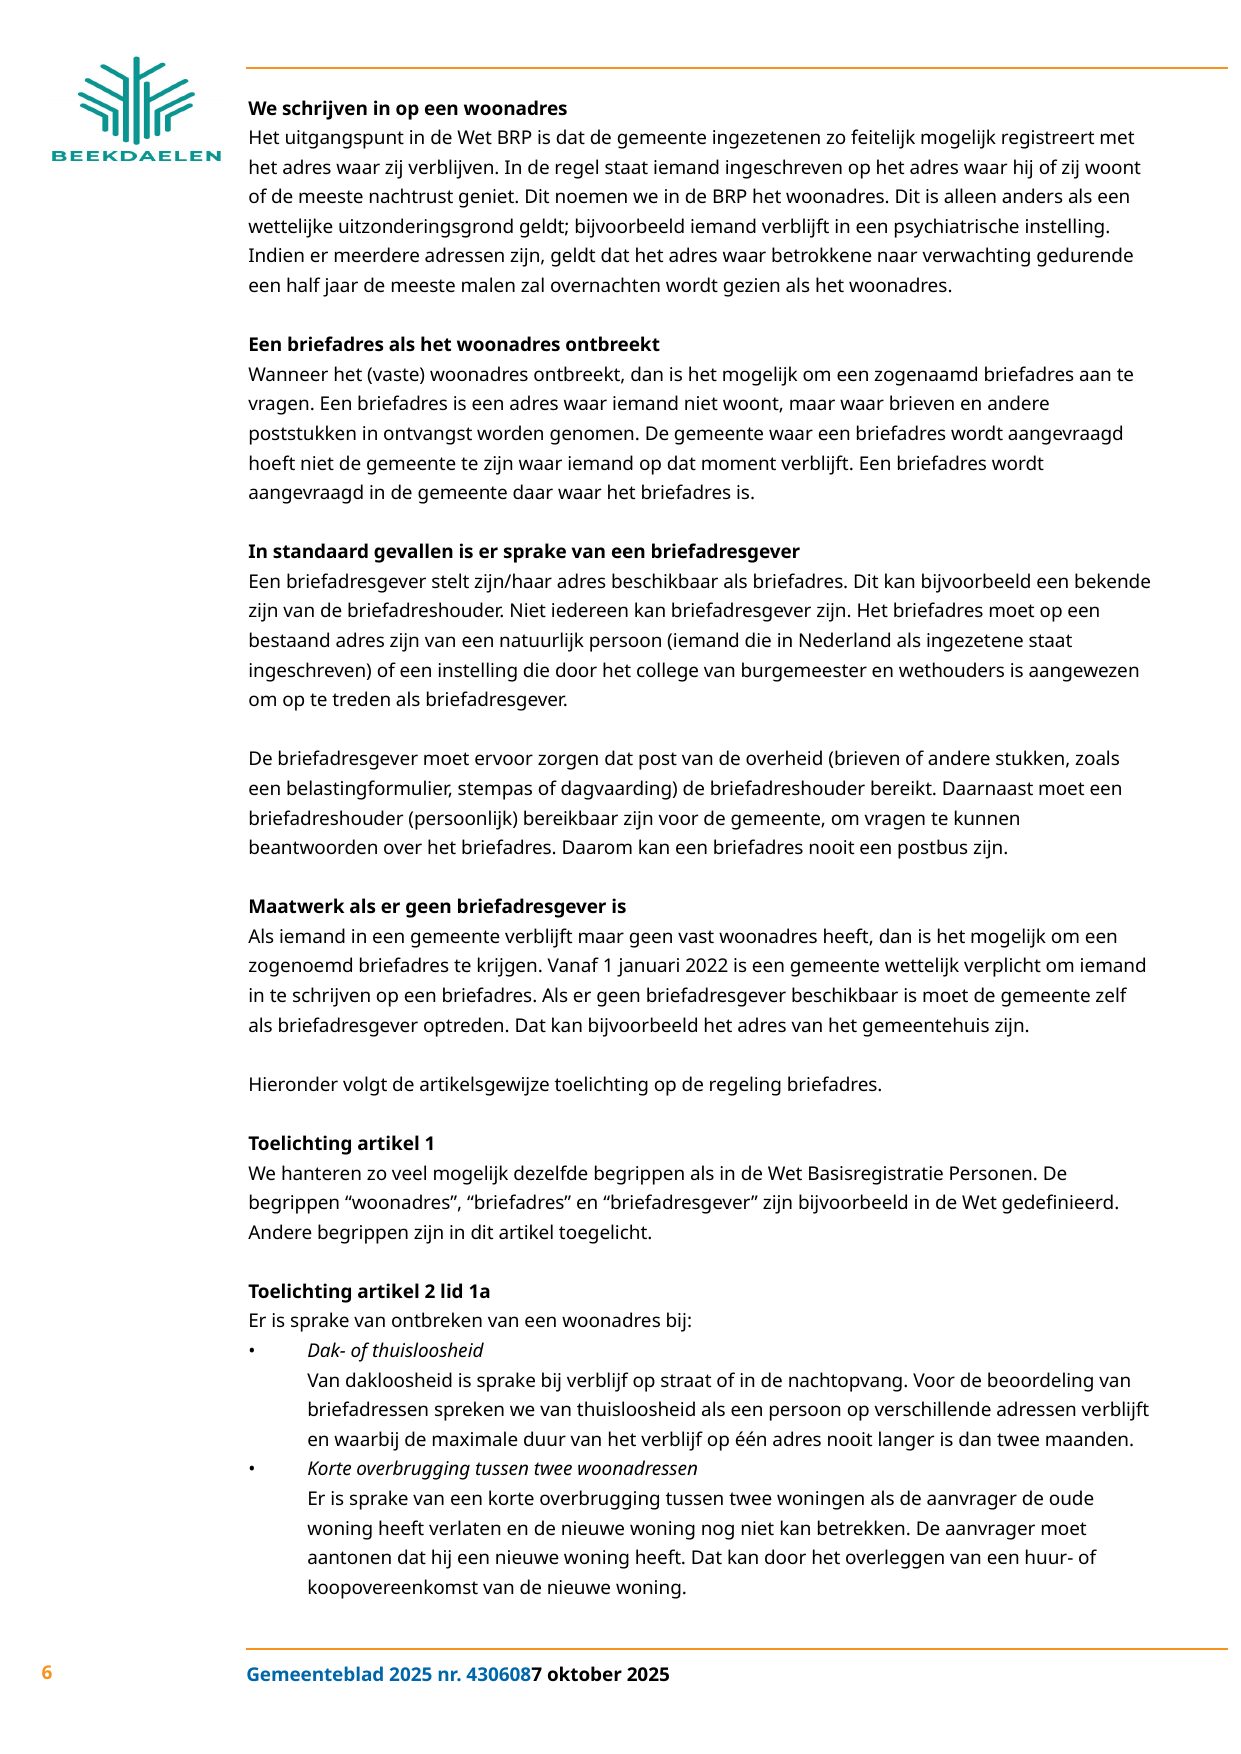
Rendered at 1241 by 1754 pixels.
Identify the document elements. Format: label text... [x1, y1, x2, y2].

list Dak- of thuisloosheid [248, 1337, 1152, 1363]
text Er is sprake van ontbreken van een woonadres bij: [248, 1308, 1152, 1333]
text Toelichting artikel 2 lid 1a [248, 1278, 1152, 1304]
text We schrijven in op een woonadres [248, 95, 1152, 121]
text Wanneer het (vaste) woonadres ontbreekt, dan is het mogelijk om een zogenaamd briefadres aan te vragen. Een briefadres is een adres waar iemand niet woont, maar waar brieven en andere poststukken in ontvangst worden genomen. De gemeente waar een briefadres wordt aangevraagd hoeft niet de gemeente te zijn waar iemand op dat moment verblijft. Een briefadres wordt aangevraagd in de gemeente daar waar het briefadres is. [248, 361, 1152, 505]
text In standaard gevallen is er sprake van een briefadresgever [248, 538, 1152, 564]
text Het uitgangspunt in de Wet BRP is dat de gemeente ingezetenen zo feitelijk mogelijk registreert met het adres waar zij verblijven. In de regel staat iemand ingeschreven op het adres waar hij of zij woont of de meeste nachtrust geniet. Dit noemen we in de BRP het woonadres. Dit is alleen anders als een wettelijke uitzonderingsgrond geldt; bijvoorbeeld iemand verblijft in een psychiatrische instelling. Indien er meerdere adressen zijn, geldt dat het adres waar betrokkene naar verwachting gedurende een half jaar de meeste malen zal overnachten wordt gezien als het woonadres. [248, 124, 1152, 298]
list Er is sprake van een korte overbrugging tussen twee woningen als de aanvrager de oude woning heeft verlaten en de nieuwe woning nog niet kan betrekken. De aanvrager moet aantonen dat hij een nieuwe woning heeft. Dat kan door het overleggen van een huur- of koopovereenkomst van de nieuwe woning. [248, 1485, 1152, 1600]
text Maatwerk als er geen briefadresgever is [248, 893, 1152, 919]
list Van dakloosheid is sprake bij verblijf op straat of in de nachtopvang. Voor de beoordeling van briefadressen spreken we van thuisloosheid als een persoon op verschillende adressen verblijft en waarbij de maximale duur van het verblijf op één adres nooit langer is dan twee maanden. [248, 1367, 1152, 1452]
text De briefadresgever moet ervoor zorgen dat post van de overheid (brieven of andere stukken, zoals een belastingformulier, stempas of dagvaarding) de briefadreshouder bereikt. Daarnaast moet een briefadreshouder (persoonlijk) bereikbaar zijn voor de gemeente, om vragen te kunnen beantwoorden over het briefadres. Daarom kan een briefadres nooit een postbus zijn. [248, 746, 1152, 860]
list Korte overbrugging tussen twee woonadressen [248, 1456, 1152, 1481]
text Een briefadres als het woonadres ontbreekt [248, 331, 1152, 357]
text We hanteren zo veel mogelijk dezelfde begrippen als in de Wet Basisregistratie Personen. De begrippen “woonadres”, “briefadres” en “briefadresgever” zijn bijvoorbeeld in de Wet gedefinieerd. Andere begrippen zijn in dit artikel toegelicht. [248, 1160, 1152, 1245]
text Toelichting artikel 1 [248, 1130, 1152, 1156]
text Als iemand in een gemeente verblijft maar geen vast woonadres heeft, dan is het mogelijk om een zogenoemd briefadres te krijgen. Vanaf 1 januari 2022 is een gemeente wettelijk verplicht om iemand in te schrijven op een briefadres. Als er geen briefadresgever beschikbaar is moet de gemeente zelf als briefadresgever optreden. Dat kan bijvoorbeeld het adres van het gemeentehuis zijn. [248, 923, 1152, 1038]
picture [41, 47, 231, 172]
text Een briefadresgever stelt zijn/haar adres beschikbaar als briefadres. Dit kan bijvoorbeeld een bekende zijn van de briefadreshouder. Niet iedereen kan briefadresgever zijn. Het briefadres moet op een bestaand adres zijn van een natuurlijk persoon (iemand die in Nederland als ingezetene staat ingeschreven) of een instelling die door het college van burgemeester en wethouders is aangewezen om op te treden als briefadresgever. [248, 568, 1152, 712]
text Hieronder volgt de artikelsgewijze toelichting op de regeling briefadres. [248, 1071, 1152, 1097]
